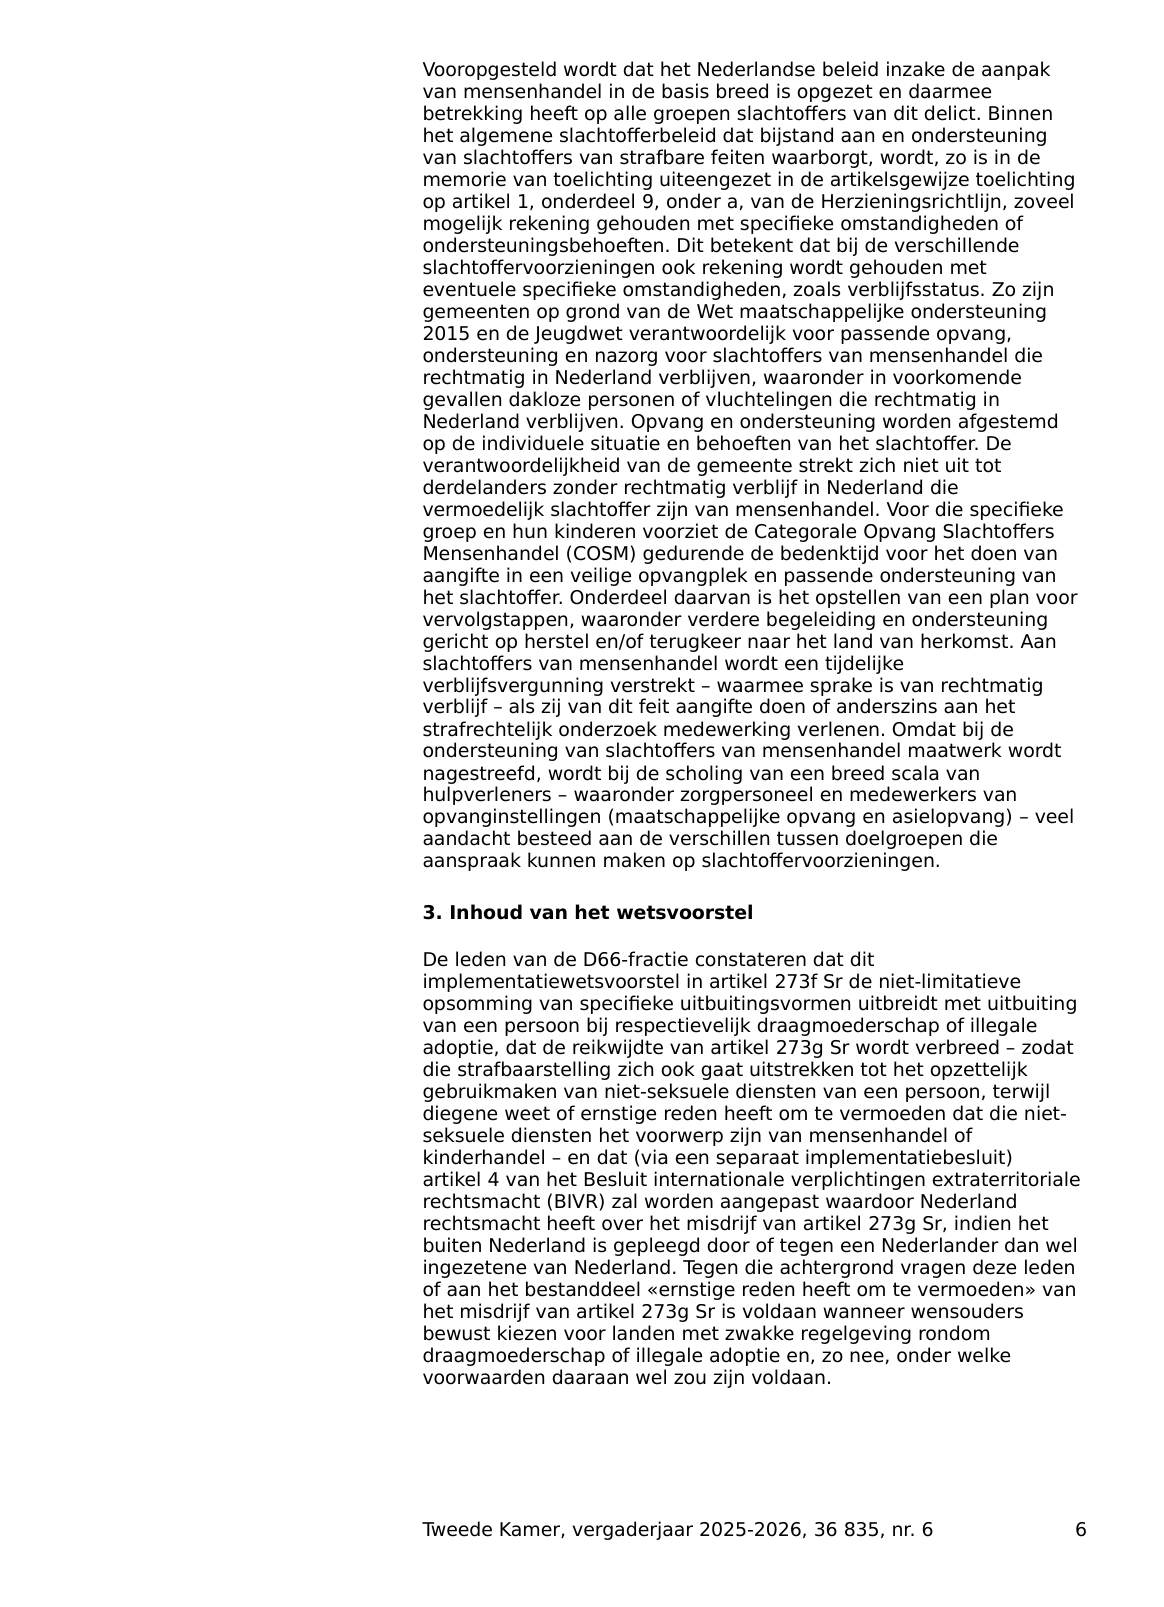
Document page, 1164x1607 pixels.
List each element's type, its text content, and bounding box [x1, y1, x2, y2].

text Vooropgesteld wordt dat het Nederlandse beleid inzake de aanpak van mensenhandel in de basis breed is opgezet en daarmee betrekking heeft op alle groepen slachtoffers van dit delict. Binnen het algemene slachtofferbeleid dat bijstand aan en ondersteuning van slachtoffers van strafbare feiten waarborgt, wordt, zo is in de memorie van toelichting uiteengezet in de artikelsgewijze toelichting op artikel 1, onderdeel 9, onder a, van de Herzieningsrichtlijn, zoveel mogelijk rekening gehouden met specifieke omstandigheden of ondersteuningsbehoeften. Dit betekent dat bij de verschillende slachtoffervoorzieningen ook rekening wordt gehouden met eventuele specifieke omstandigheden, zoals verblijfsstatus. Zo zijn gemeenten op grond van de Wet maatschappelijke ondersteuning 2015 en de Jeugdwet verantwoordelijk voor passende opvang, ondersteuning en nazorg voor slachtoffers van mensenhandel die rechtmatig in Nederland verblijven, waaronder in voorkomende gevallen dakloze personen of vluchtelingen die rechtmatig in Nederland verblijven. Opvang en ondersteuning worden afgestemd op de individuele situatie en behoeften van het slachtoffer. De verantwoordelijkheid van de gemeente strekt zich niet uit tot derdelanders zonder rechtmatig verblijf in Nederland die vermoedelijk slachtoffer zijn van mensenhandel. Voor die specifieke groep en hun kinderen voorziet de Categorale Opvang Slachtoffers Mensenhandel (COSM) gedurende de bedenktijd voor het doen van aangifte in een veilige opvangplek en passende ondersteuning van het slachtoffer. Onderdeel daarvan is het opstellen van een plan voor vervolgstappen, waaronder verdere begeleiding en ondersteuning gericht op herstel en/of terugkeer naar het land van herkomst. Aan slachtoffers van mensenhandel wordt een tijdelijke verblijfsvergunning verstrekt – waarmee sprake is van rechtmatig verblijf – als zij van dit feit aangifte doen of anderszins aan het strafrechtelijk onderzoek medewerking verlenen. Omdat bij de ondersteuning van slachtoffers van mensenhandel maatwerk wordt nagestreefd, wordt bij de scholing van een breed scala van hulpverleners – waaronder zorgpersoneel en medewerkers van opvanginstellingen (maatschappelijke opvang en asielopvang) – veel aandacht besteed aan de verschillen tussen doelgroepen die aanspraak kunnen maken op slachtoffervoorzieningen. [422, 59, 1087, 872]
subtitle 3. Inhoud van het wetsvoorstel [422, 902, 1087, 924]
text De leden van de D66-fractie constateren dat dit implementatiewetsvoorstel in artikel 273f Sr de niet-limitatieve opsomming van specifieke uitbuitingsvormen uitbreidt met uitbuiting van een persoon bij respectievelijk draagmoederschap of illegale adoptie, dat de reikwijdte van artikel 273g Sr wordt verbreed – zodat die strafbaarstelling zich ook gaat uitstrekken tot het opzettelijk gebruikmaken van niet-seksuele diensten van een persoon, terwijl diegene weet of ernstige reden heeft om te vermoeden dat die niet-seksuele diensten het voorwerp zijn van mensenhandel of kinderhandel – en dat (via een separaat implementatiebesluit) artikel 4 van het Besluit internationale verplichtingen extraterritoriale rechtsmacht (BIVR) zal worden aangepast waardoor Nederland rechtsmacht heeft over het misdrijf van artikel 273g Sr, indien het buiten Nederland is gepleegd door of tegen een Nederlander dan wel ingezetene van Nederland. Tegen die achtergrond vragen deze leden of aan het bestanddeel «ernstige reden heeft om te vermoeden» van het misdrijf van artikel 273g Sr is voldaan wanneer wensouders bewust kiezen voor landen met zwakke regelgeving rondom draagmoederschap of illegale adoptie en, zo nee, onder welke voorwaarden daaraan wel zou zijn voldaan. [422, 949, 1087, 1389]
